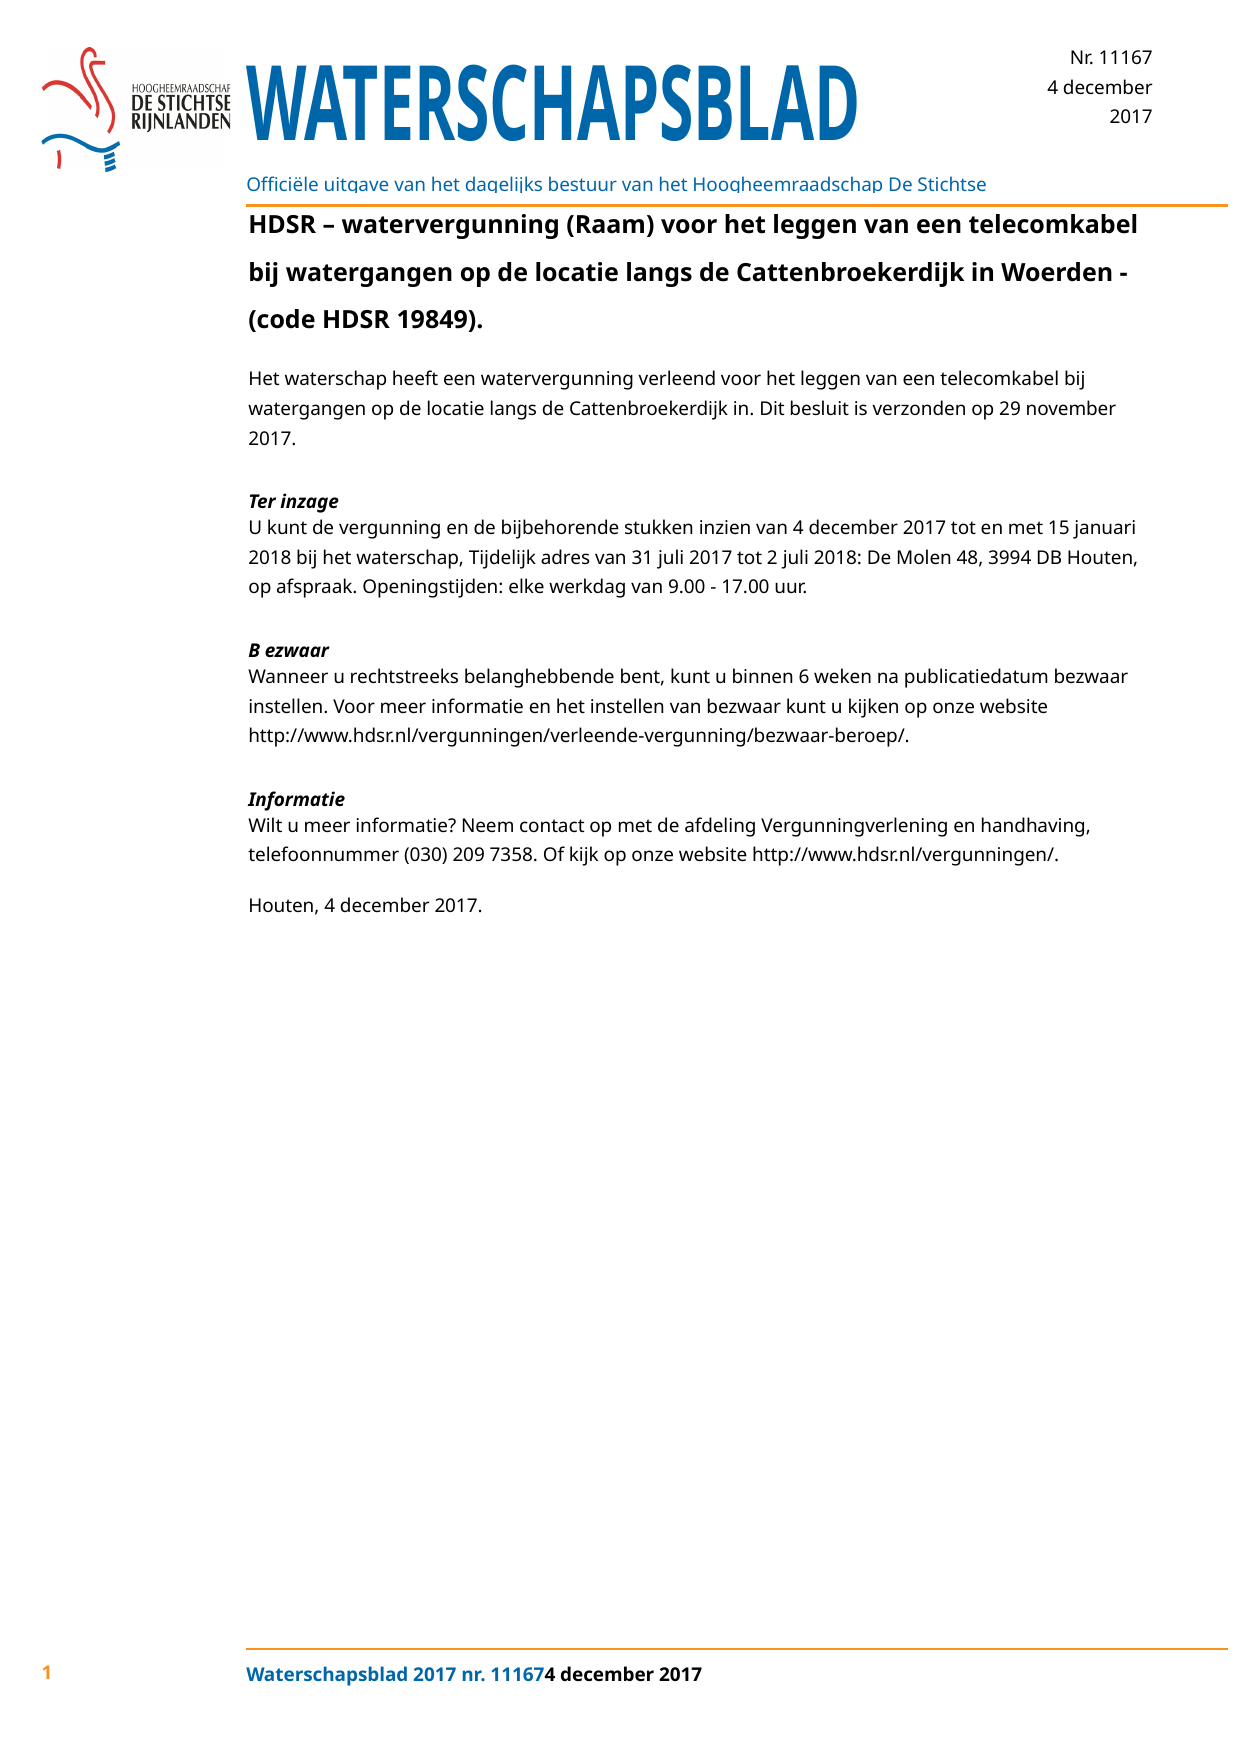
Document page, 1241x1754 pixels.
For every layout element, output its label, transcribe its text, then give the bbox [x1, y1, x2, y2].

picture [41, 47, 231, 172]
text B ezwaar [248, 637, 1152, 663]
text Het waterschap heeft een watervergunning verleend voor het leggen van een telecomkabel bij watergangen op de locatie langs de Cattenbroekerdijk in. Dit besluit is verzonden op 29 november 2017. [248, 366, 1152, 450]
text Houten, 4 december 2017. [248, 892, 1152, 918]
text U kunt de vergunning en de bijbehorende stukken inzien van 4 december 2017 tot en met 15 januari 2018 bij het waterschap, Tijdelijk adres van 31 juli 2017 tot 2 juli 2018: De Molen 48, 3994 DB Houten, op afspraak. Openingstijden: elke werkdag van 9.00 - 17.00 uur. [248, 514, 1152, 599]
text Ter inzage [248, 489, 1152, 514]
text Informatie [248, 786, 1152, 812]
text Wilt u meer informatie? Neem contact op met de afdeling Vergunningverlening en handhaving, telefoonnummer (030) 209 7358. Of kijk op onze website http://www.hdsr.nl/vergunningen/. [248, 812, 1152, 867]
text HDSR – watervergunning (Raam) voor het leggen van een telecomkabel bij watergangen op de locatie langs de Cattenbroekerdijk in Woerden - (code HDSR 19849). [248, 207, 1152, 336]
text Wanneer u rechtstreeks belanghebbende bent, kunt u binnen 6 weken na publicatiedatum bezwaar instellen. Voor meer informatie en het instellen van bezwaar kunt u kijken op onze website http://www.hdsr.nl/vergunningen/verleende-vergunning/bezwaar-beroep/. [248, 663, 1152, 748]
